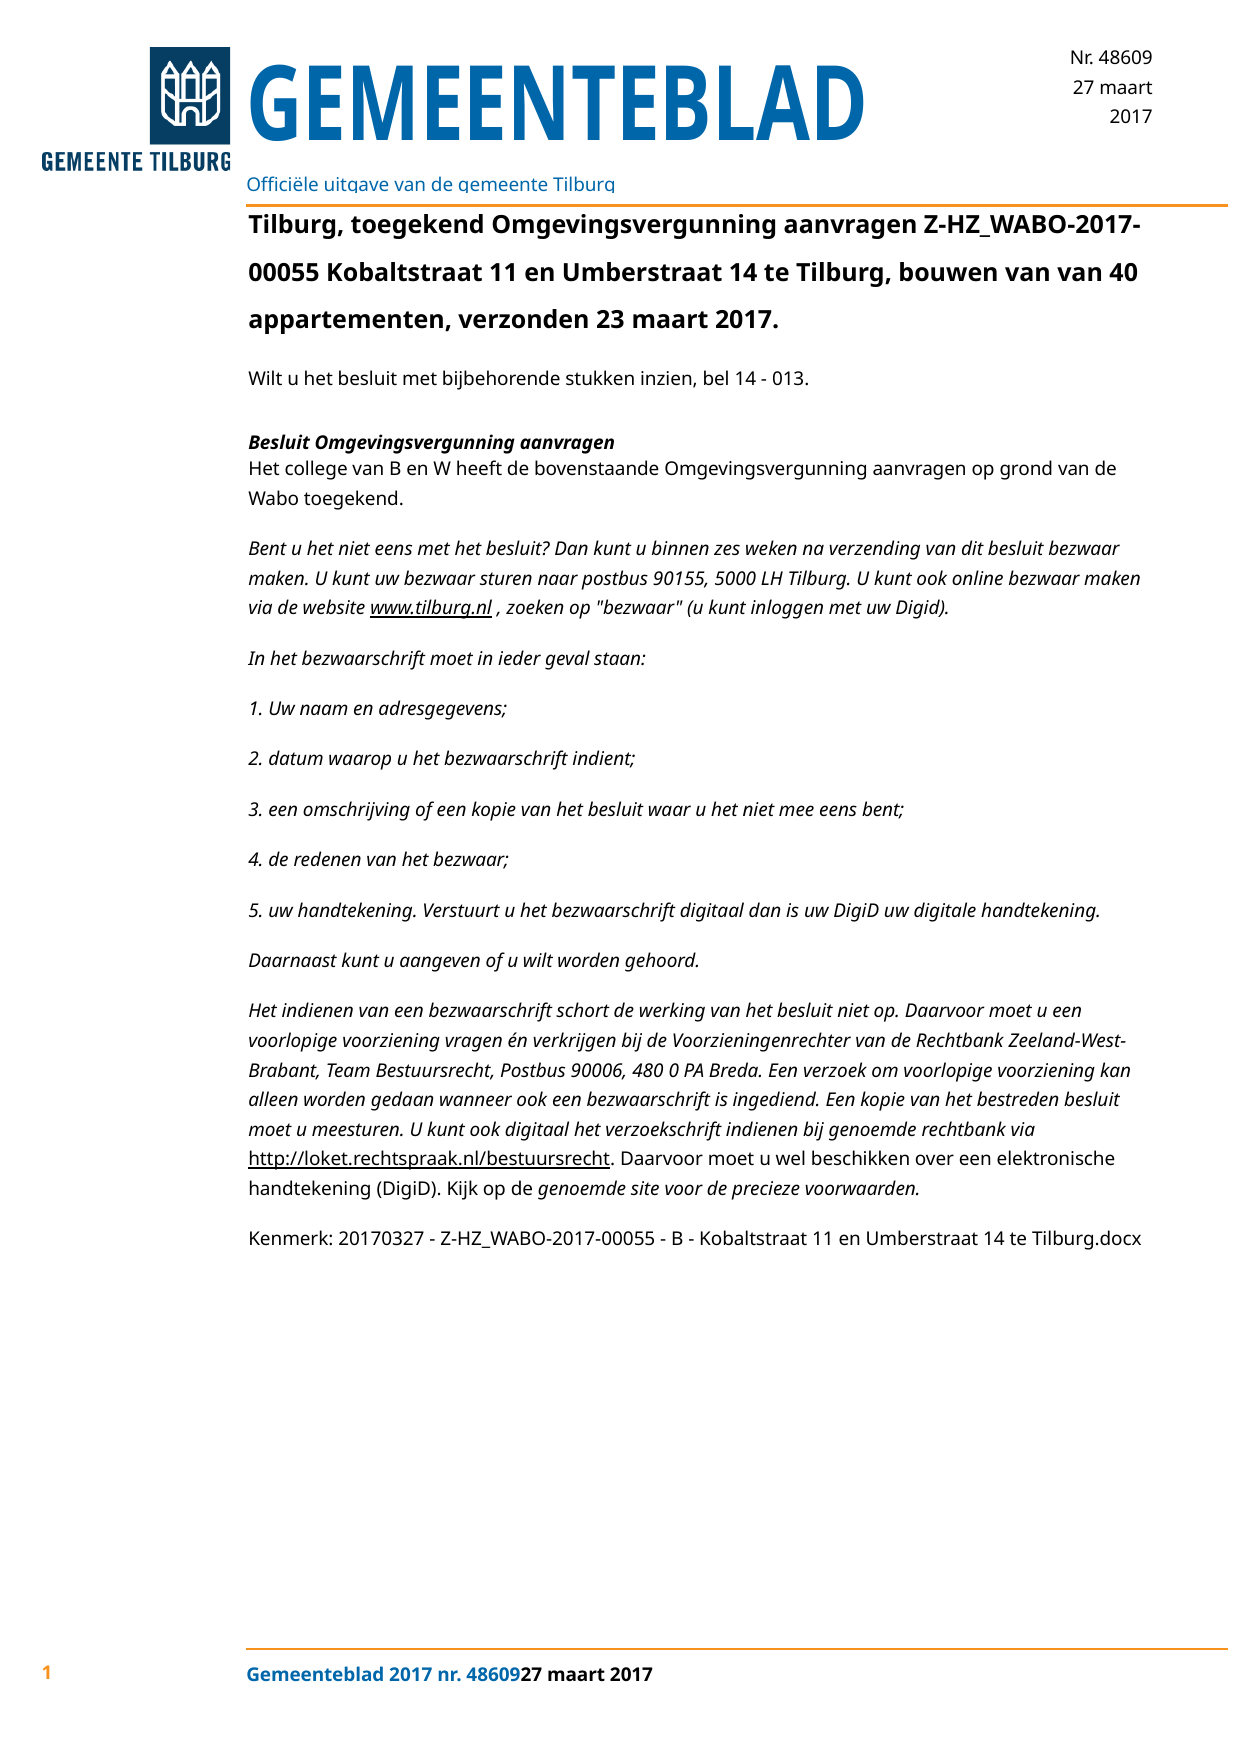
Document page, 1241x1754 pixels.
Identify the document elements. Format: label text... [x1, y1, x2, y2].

text 1. Uw naam en adresgegevens; [248, 695, 1152, 721]
text Wilt u het besluit met bijbehorende stukken inzien, bel 14 - 013. [248, 366, 1152, 391]
text Besluit Omgevingsvergunning aanvragen [248, 429, 1152, 455]
text Kenmerk: 20170327 - Z-HZ_WABO-2017-00055 - B - Kobaltstraat 11 en Umberstraat 14 te Tilburg.docx [248, 1226, 1152, 1251]
picture [41, 47, 231, 172]
text Bent u het niet eens met het besluit? Dan kunt u binnen zes weken na verzending van dit besluit bezwaar maken. U kunt uw bezwaar sturen naar postbus 90155, 5000 LH Tilburg. U kunt ook online bezwaar maken via de website www.tilburg.nl , zoeken op "bezwaar" (u kunt inloggen met uw Digid). [248, 535, 1152, 620]
text 5. uw handtekening. Verstuurt u het bezwaarschrift digitaal dan is uw DigiD uw digitale handtekening. [248, 897, 1152, 923]
text 2. datum waarop u het bezwaarschrift indient; [248, 746, 1152, 771]
text Het college van B en W heeft de bovenstaande Omgevingsvergunning aanvragen op grond van de Wabo toegekend. [248, 455, 1152, 511]
text Het indienen van een bezwaarschrift schort de werking van het besluit niet op. Daarvoor moet u een voorlopige voorziening vragen én verkrijgen bij de Voorzieningenrechter van de Rechtbank Zeeland-West-Brabant, Team Bestuursrecht, Postbus 90006, 480 0 PA Breda. Een verzoek om voorlopige voorziening kan alleen worden gedaan wanneer ook een bezwaarschrift is ingediend. Een kopie van het bestreden besluit moet u meesturen. U kunt ook digitaal het verzoekschrift indienen bij genoemde rechtbank via http://loket.rechtspraak.nl/bestuursrecht. Daarvoor moet u wel beschikken over een elektronische handtekening (DigiD). Kijk op de genoemde site voor de precieze voorwaarden. [248, 998, 1152, 1201]
text Daarnaast kunt u aangeven of u wilt worden gehoord. [248, 947, 1152, 973]
text 4. de redenen van het bezwaar; [248, 846, 1152, 872]
text 3. een omschrijving of een kopie van het besluit waar u het niet mee eens bent; [248, 796, 1152, 822]
text In het bezwaarschrift moet in ieder geval staan: [248, 645, 1152, 671]
text Tilburg, toegekend Omgevingsvergunning aanvragen Z-HZ_WABO-2017-00055 Kobaltstraat 11 en Umberstraat 14 te Tilburg, bouwen van van 40 appartementen, verzonden 23 maart 2017. [248, 207, 1152, 336]
